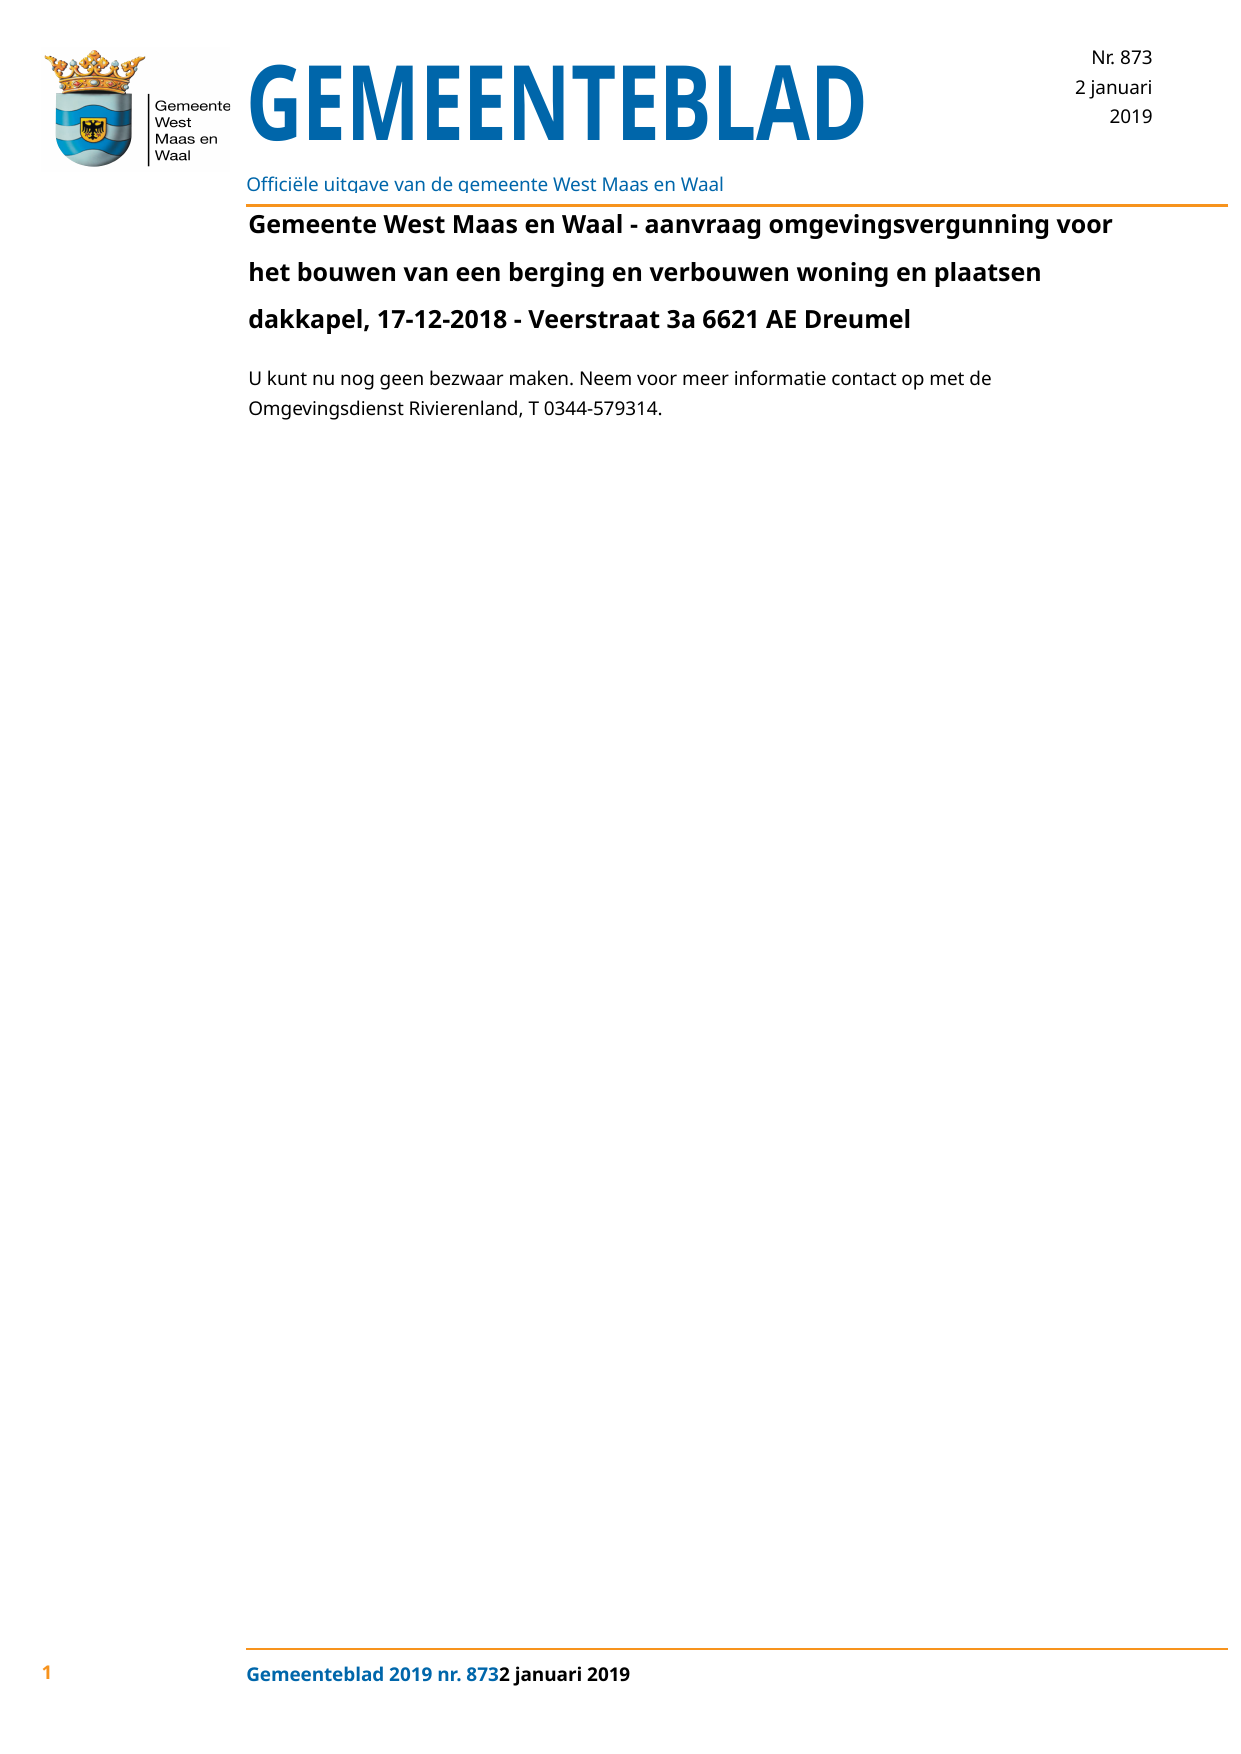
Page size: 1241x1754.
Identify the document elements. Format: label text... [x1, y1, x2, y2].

text U kunt nu nog geen bezwaar maken. Neem voor meer informatie contact op met de Omgevingsdienst Rivierenland, T 0344-579314. [248, 366, 1152, 421]
text Gemeente West Maas en Waal - aanvraag omgevingsvergunning voor het bouwen van een berging en verbouwen woning en plaatsen dakkapel, 17-12-2018 - Veerstraat 3a 6621 AE Dreumel [248, 207, 1152, 336]
picture [41, 47, 231, 172]
